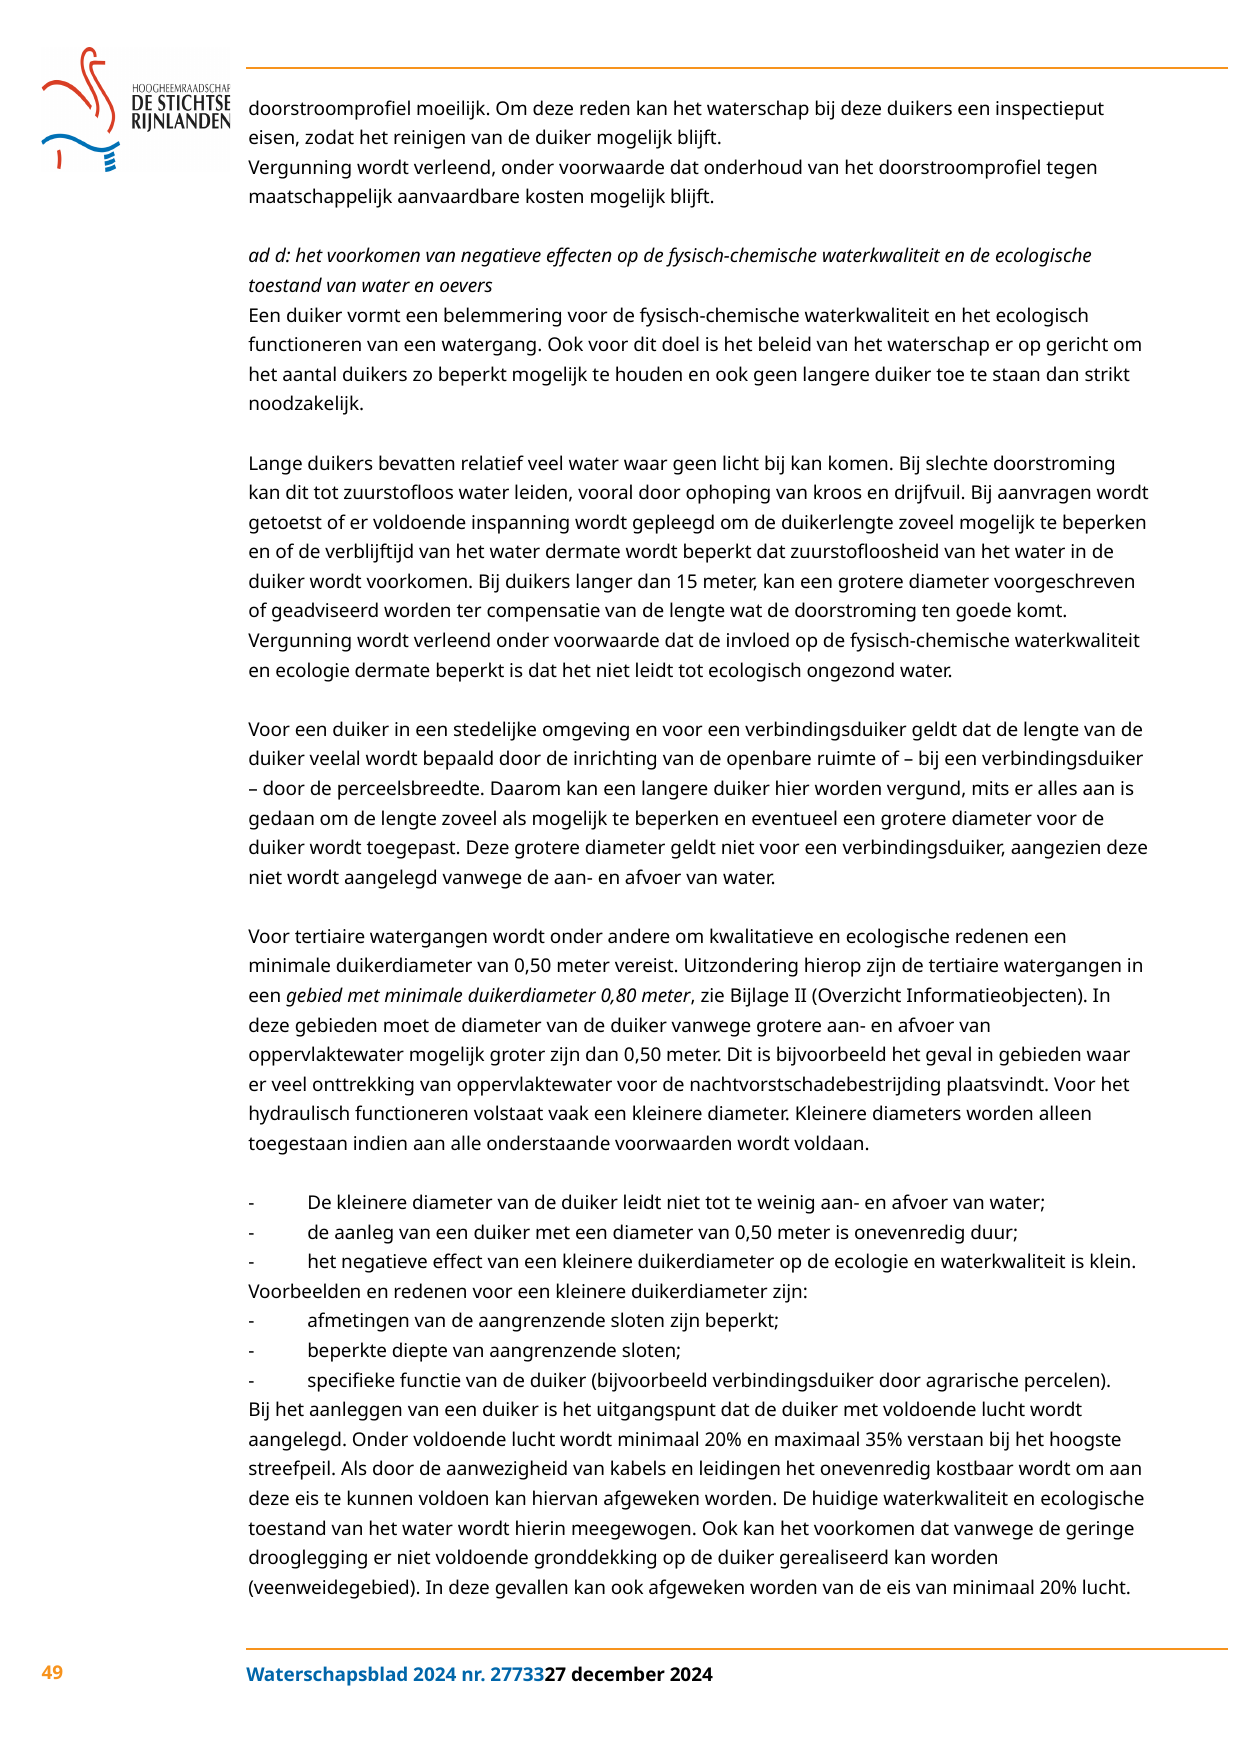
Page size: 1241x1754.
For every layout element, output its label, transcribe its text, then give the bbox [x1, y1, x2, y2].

picture [41, 47, 231, 172]
list specifieke functie van de duiker (bijvoorbeeld verbindingsduiker door agrarische percelen). [248, 1367, 1152, 1393]
text Bij het aanleggen van een duiker is het uitgangspunt dat de duiker met voldoende lucht wordt aangelegd. Onder voldoende lucht wordt minimaal 20% en maximaal 35% verstaan bij het hoogste streefpeil. Als door de aanwezigheid van kabels en leidingen het onevenredig kostbaar wordt om aan deze eis te kunnen voldoen kan hiervan afgeweken worden. De huidige waterkwaliteit en ecologische toestand van het water wordt hierin meegewogen. Ook kan het voorkomen dat vanwege de geringe drooglegging er niet voldoende gronddekking op de duiker gerealiseerd kan worden (veenweidegebied). In deze gevallen kan ook afgeweken worden van de eis van minimaal 20% lucht. [248, 1396, 1152, 1600]
text Voor tertiaire watergangen wordt onder andere om kwalitatieve en ecologische redenen een minimale duikerdiameter van 0,50 meter vereist. Uitzondering hierop zijn de tertiaire watergangen in een gebied met minimale duikerdiameter 0,80 meter, zie Bijlage II (Overzicht Informatieobjecten). In deze gebieden moet de diameter van de duiker vanwege grotere aan- en afvoer van oppervlaktewater mogelijk groter zijn dan 0,50 meter. Dit is bijvoorbeeld het geval in gebieden waar er veel onttrekking van oppervlaktewater voor de nachtvorstschadebestrijding plaatsvindt. Voor het hydraulisch functioneren volstaat vaak een kleinere diameter. Kleinere diameters worden alleen toegestaan indien aan alle onderstaande voorwaarden wordt voldaan. [248, 923, 1152, 1156]
list de aanleg van een duiker met een diameter van 0,50 meter is onevenredig duur; [248, 1219, 1152, 1245]
list het negatieve effect van een kleinere duikerdiameter op de ecologie en waterkwaliteit is klein. [248, 1248, 1152, 1274]
text Voorbeelden en redenen voor een kleinere duikerdiameter zijn: [248, 1278, 1152, 1304]
list afmetingen van de aangrenzende sloten zijn beperkt; [248, 1308, 1152, 1333]
list De kleinere diameter van de duiker leidt niet tot te weinig aan- en afvoer van water; [248, 1189, 1152, 1215]
list beperkte diepte van aangrenzende sloten; [248, 1337, 1152, 1363]
text Vergunning wordt verleend, onder voorwaarde dat onderhoud van het doorstroomprofiel tegen maatschappelijk aanvaardbare kosten mogelijk blijft. [248, 154, 1152, 209]
text Voor een duiker in een stedelijke omgeving en voor een verbindingsduiker geldt dat de lengte van de duiker veelal wordt bepaald door de inrichting van de openbare ruimte of – bij een verbindingsduiker – door de perceelsbreedte. Daarom kan een langere duiker hier worden vergund, mits er alles aan is gedaan om de lengte zoveel als mogelijk te beperken en eventueel een grotere diameter voor de duiker wordt toegepast. Deze grotere diameter geldt niet voor een verbindingsduiker, aangezien deze niet wordt aangelegd vanwege de aan- en afvoer van water. [248, 716, 1152, 890]
text Lange duikers bevatten relatief veel water waar geen licht bij kan komen. Bij slechte doorstroming kan dit tot zuurstofloos water leiden, vooral door ophoping van kroos en drijfvuil. Bij aanvragen wordt getoetst of er voldoende inspanning wordt gepleegd om de duikerlengte zoveel mogelijk te beperken en of de verblijftijd van het water dermate wordt beperkt dat zuurstofloosheid van het water in de duiker wordt voorkomen. Bij duikers langer dan 15 meter, kan een grotere diameter voorgeschreven of geadviseerd worden ter compensatie van de lengte wat de doorstroming ten goede komt. Vergunning wordt verleend onder voorwaarde dat de invloed op de fysisch-chemische waterkwaliteit en ecologie dermate beperkt is dat het niet leidt tot ecologisch ongezond water. [248, 450, 1152, 683]
text Een duiker vormt een belemmering voor de fysisch-chemische waterkwaliteit en het ecologisch functioneren van een watergang. Ook voor dit doel is het beleid van het waterschap er op gericht om het aantal duikers zo beperkt mogelijk te houden en ook geen langere duiker toe te staan dan strikt noodzakelijk. [248, 302, 1152, 416]
text ad d: het voorkomen van negatieve effecten op de fysisch-chemische waterkwaliteit en de ecologische toestand van water en oevers [248, 243, 1152, 298]
text doorstroomprofiel moeilijk. Om deze reden kan het waterschap bij deze duikers een inspectieput eisen, zodat het reinigen van de duiker mogelijk blijft. [248, 95, 1152, 150]
